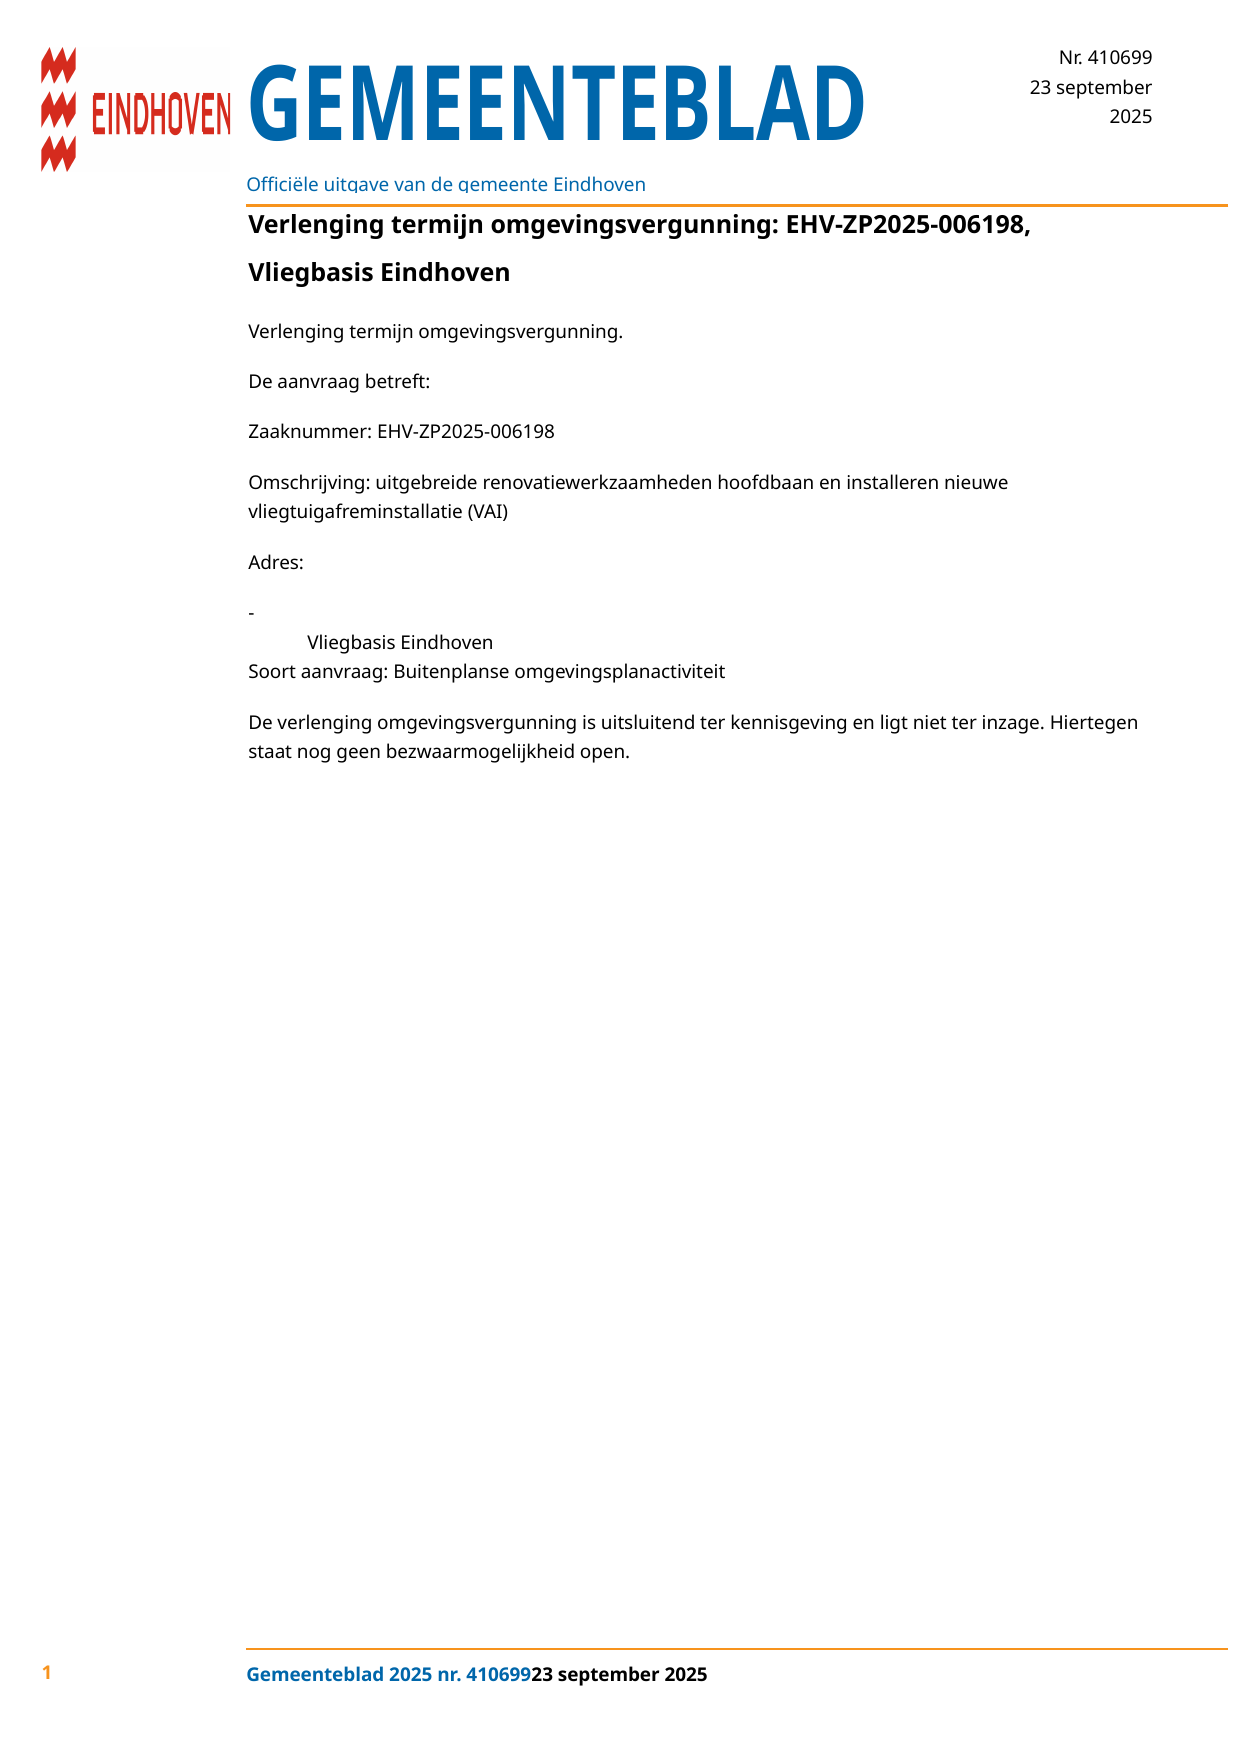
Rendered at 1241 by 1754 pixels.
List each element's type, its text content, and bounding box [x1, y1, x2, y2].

text Verlenging termijn omgevingsvergunning: EHV-ZP2025-006198, Vliegbasis Eindhoven [248, 207, 1152, 288]
text Zaaknummer: EHV-ZP2025-006198 [248, 419, 1152, 444]
text Adres: [248, 549, 1152, 575]
text Verlenging termijn omgevingsvergunning. [248, 318, 1152, 344]
text De aanvraag betreft: [248, 368, 1152, 394]
picture [41, 47, 231, 172]
text De verlenging omgevingsvergunning is uitsluitend ter kennisgeving en ligt niet ter inzage. Hiertegen staat nog geen bezwaarmogelijkheid open. [248, 709, 1152, 764]
text Soort aanvraag: Buitenplanse omgevingsplanactiviteit [248, 659, 1152, 684]
text Omschrijving: uitgebreide renovatiewerkzaamheden hoofdbaan en installeren nieuwe vliegtuigafreminstallatie (VAI) [248, 469, 1152, 524]
list Vliegbasis Eindhoven [248, 629, 1152, 655]
